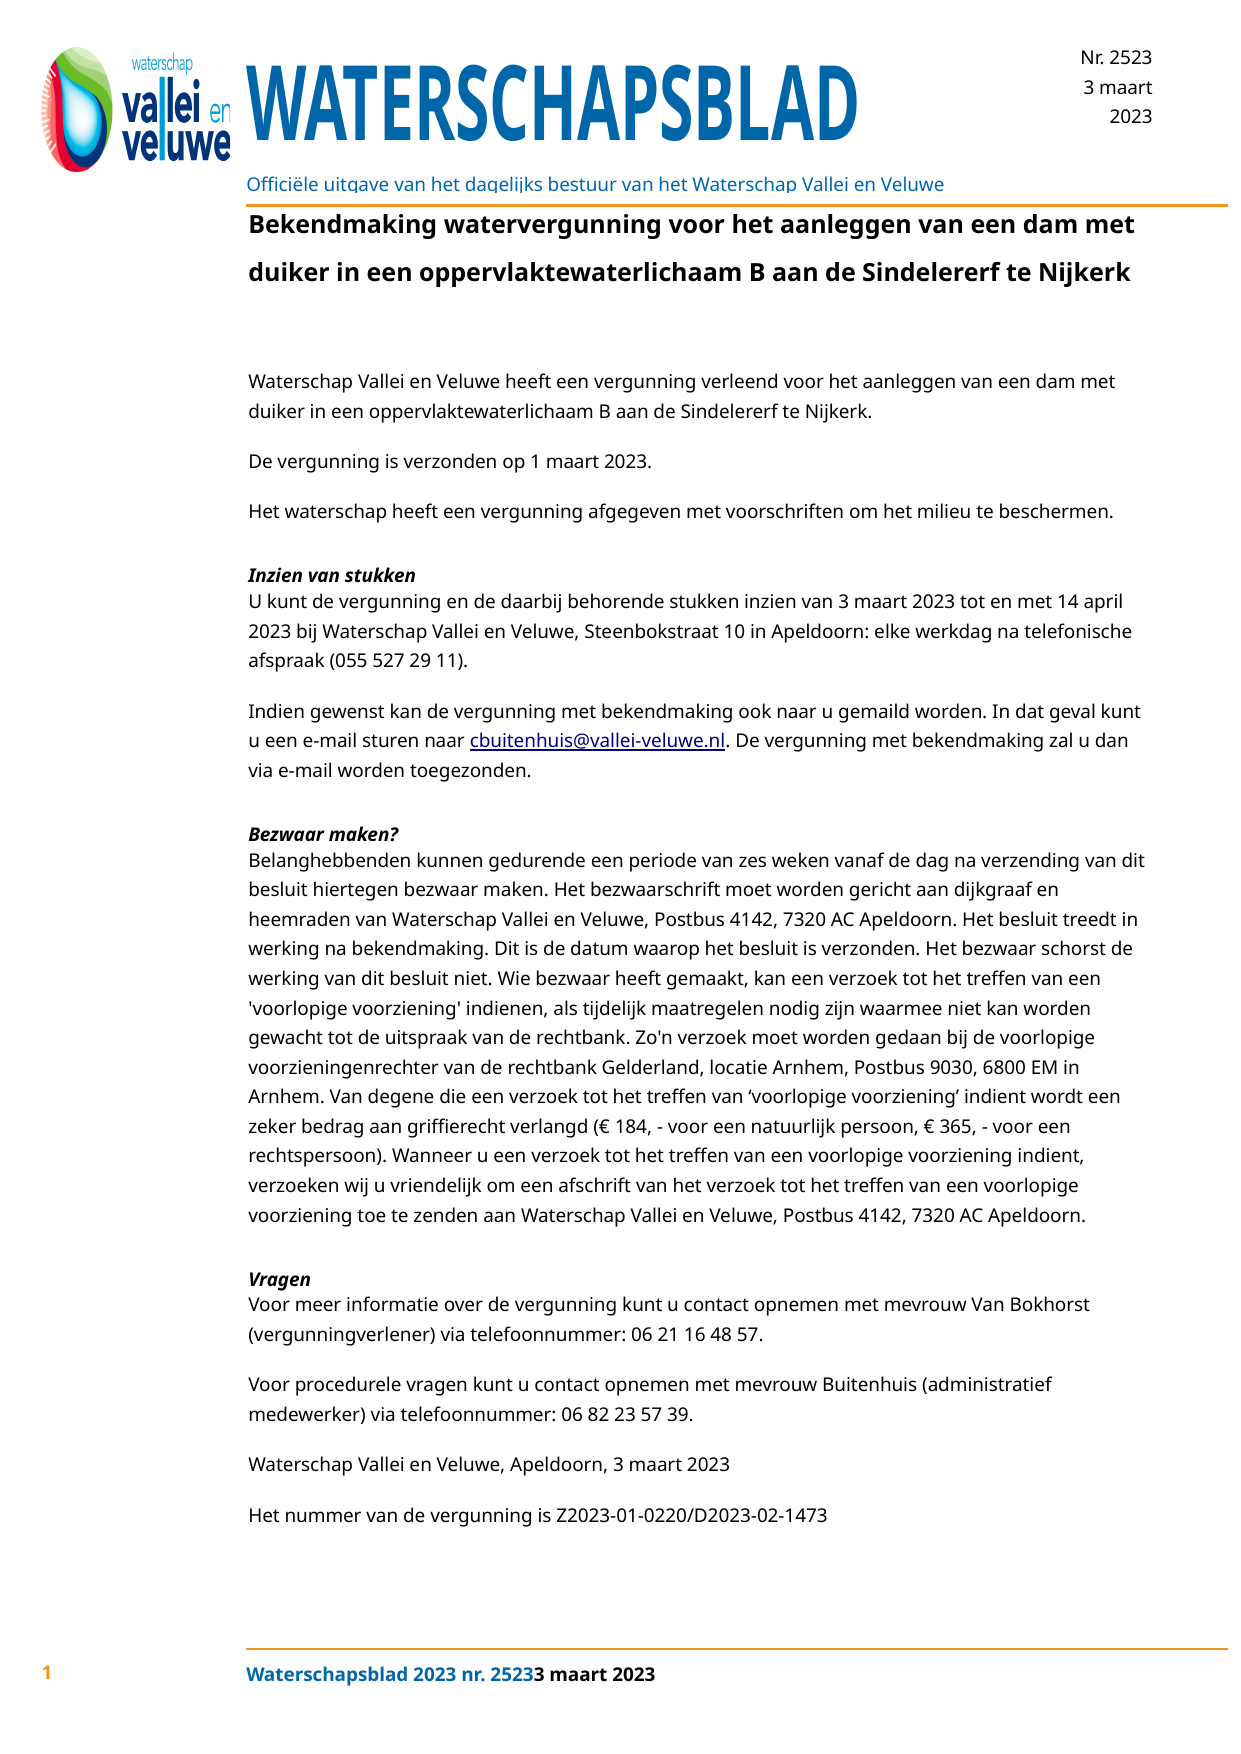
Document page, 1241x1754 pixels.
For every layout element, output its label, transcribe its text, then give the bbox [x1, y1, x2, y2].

text Bekendmaking watervergunning voor het aanleggen van een dam met duiker in een oppervlaktewaterlichaam B aan de Sindelererf te Nijkerk [248, 207, 1152, 288]
text Het nummer van de vergunning is Z2023-01-0220/D2023-02-1473 [248, 1502, 1152, 1528]
text U kunt de vergunning en de daarbij behorende stukken inzien van 3 maart 2023 tot en met 14 april 2023 bij Waterschap Vallei en Veluwe, Steenbokstraat 10 in Apeldoorn: elke werkdag na telefonische afspraak (055 527 29 11). [248, 588, 1152, 673]
text Waterschap Vallei en Veluwe heeft een vergunning verleend voor het aanleggen van een dam met duiker in een oppervlaktewaterlichaam B aan de Sindelererf te Nijkerk. [248, 368, 1152, 424]
picture [41, 47, 231, 172]
text Voor procedurele vragen kunt u contact opnemen met mevrouw Buitenhuis (administratief medewerker) via telefoonnummer: 06 82 23 57 39. [248, 1372, 1152, 1427]
text Inzien van stukken [248, 563, 1152, 588]
text Indien gewenst kan de vergunning met bekendmaking ook naar u gemaild worden. In dat geval kunt u een e-mail sturen naar cbuitenhuis@vallei-veluwe.nl. De vergunning met bekendmaking zal u dan via e-mail worden toegezonden. [248, 698, 1152, 783]
text Waterschap Vallei en Veluwe, Apeldoorn, 3 maart 2023 [248, 1452, 1152, 1477]
text Bezwaar maken? [248, 821, 1152, 847]
text Vragen [248, 1266, 1152, 1292]
text Belanghebbenden kunnen gedurende een periode van zes weken vanaf de dag na verzending van dit besluit hiertegen bezwaar maken. Het bezwaarschrift moet worden gericht aan dijkgraaf en heemraden van Waterschap Vallei en Veluwe, Postbus 4142, 7320 AC Apeldoorn. Het besluit treedt in werking na bekendmaking. Dit is de datum waarop het besluit is verzonden. Het bezwaar schorst de werking van dit besluit niet. Wie bezwaar heeft gemaakt, kan een verzoek tot het treffen van een 'voorlopige voorziening' indienen, als tijdelijk maatregelen nodig zijn waarmee niet kan worden gewacht tot de uitspraak van de rechtbank. Zo'n verzoek moet worden gedaan bij de voorlopige voorzieningenrechter van de rechtbank Gelderland, locatie Arnhem, Postbus 9030, 6800 EM in Arnhem. Van degene die een verzoek tot het treffen van ‘voorlopige voorziening’ indient wordt een zeker bedrag aan griffierecht verlangd (€ 184, - voor een natuurlijk persoon, € 365, - voor een rechtspersoon). Wanneer u een verzoek tot het treffen van een voorlopige voorziening indient, verzoeken wij u vriendelijk om een afschrift van het verzoek tot het treffen van een voorlopige voorziening toe te zenden aan Waterschap Vallei en Veluwe, Postbus 4142, 7320 AC Apeldoorn. [248, 847, 1152, 1228]
text Voor meer informatie over de vergunning kunt u contact opnemen met mevrouw Van Bokhorst (vergunningverlener) via telefoonnummer: 06 21 16 48 57. [248, 1292, 1152, 1347]
text De vergunning is verzonden op 1 maart 2023. [248, 448, 1152, 474]
text Het waterschap heeft een vergunning afgegeven met voorschriften om het milieu te beschermen. [248, 499, 1152, 524]
